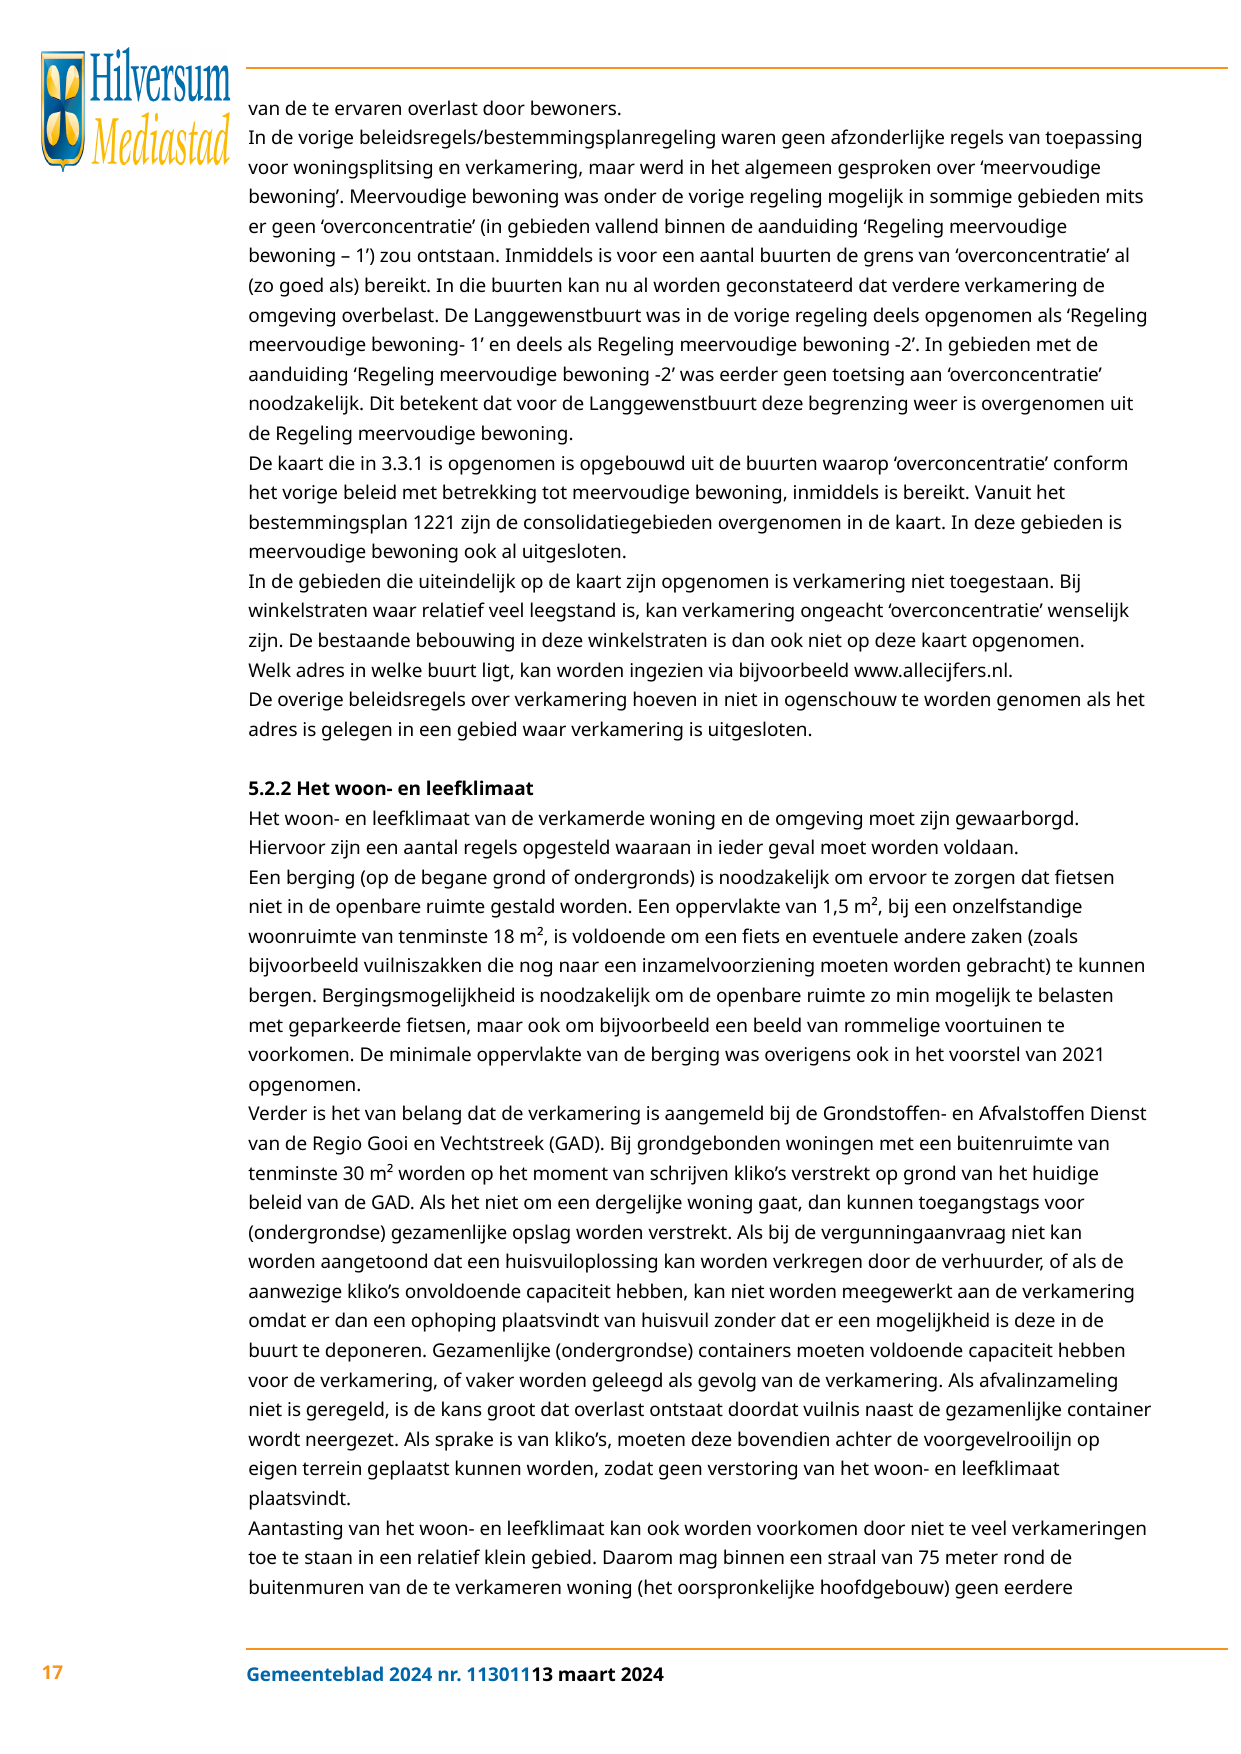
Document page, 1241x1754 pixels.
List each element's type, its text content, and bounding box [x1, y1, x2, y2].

text Welk adres in welke buurt ligt, kan worden ingezien via bijvoorbeeld www.allecijfers.nl. [248, 657, 1152, 683]
text Aantasting van het woon- en leefklimaat kan ook worden voorkomen door niet te veel verkameringen toe te staan in een relatief klein gebied. Daarom mag binnen een straal van 75 meter rond de buitenmuren van de te verkameren woning (het oorspronkelijke hoofdgebouw) geen eerdere [248, 1515, 1152, 1600]
text Een berging (op de begane grond of ondergronds) is noodzakelijk om ervoor te zorgen dat fietsen niet in de openbare ruimte gestald worden. Een oppervlakte van 1,5 m², bij een onzelfstandige woonruimte van tenminste 18 m², is voldoende om een fiets en eventuele andere zaken (zoals bijvoorbeeld vuilniszakken die nog naar een inzamelvoorziening moeten worden gebracht) te kunnen bergen. Bergingsmogelijkheid is noodzakelijk om de openbare ruimte zo min mogelijk te belasten met geparkeerde fietsen, maar ook om bijvoorbeeld een beeld van rommelige voortuinen te voorkomen. De minimale oppervlakte van de berging was overigens ook in het voorstel van 2021 opgenomen. [248, 864, 1152, 1097]
text De kaart die in 3.3.1 is opgenomen is opgebouwd uit de buurten waarop ‘overconcentratie’ conform het vorige beleid met betrekking tot meervoudige bewoning, inmiddels is bereikt. Vanuit het bestemmingsplan 1221 zijn de consolidatiegebieden overgenomen in de kaart. In deze gebieden is meervoudige bewoning ook al uitgesloten. [248, 450, 1152, 564]
text 5.2.2 Het woon- en leefklimaat [248, 775, 1152, 801]
text In de gebieden die uiteindelijk op de kaart zijn opgenomen is verkamering niet toegestaan. Bij winkelstraten waar relatief veel leegstand is, kan verkamering ongeacht ‘overconcentratie’ wenselijk zijn. De bestaande bebouwing in deze winkelstraten is dan ook niet op deze kaart opgenomen. [248, 568, 1152, 653]
picture [41, 47, 231, 172]
text Het woon- en leefklimaat van de verkamerde woning en de omgeving moet zijn gewaarborgd. Hiervoor zijn een aantal regels opgesteld waaraan in ieder geval moet worden voldaan. [248, 805, 1152, 860]
text Verder is het van belang dat de verkamering is aangemeld bij de Grondstoffen- en Afvalstoffen Dienst van de Regio Gooi en Vechtstreek (GAD). Bij grondgebonden woningen met een buitenruimte van tenminste 30 m² worden op het moment van schrijven kliko’s verstrekt op grond van het huidige beleid van de GAD. Als het niet om een dergelijke woning gaat, dan kunnen toegangstags voor (ondergrondse) gezamenlijke opslag worden verstrekt. Als bij de vergunningaanvraag niet kan worden aangetoond dat een huisvuiloplossing kan worden verkregen door de verhuurder, of als de aanwezige kliko’s onvoldoende capaciteit hebben, kan niet worden meegewerkt aan de verkamering omdat er dan een ophoping plaatsvindt van huisvuil zonder dat er een mogelijkheid is deze in de buurt te deponeren. Gezamenlijke (ondergrondse) containers moeten voldoende capaciteit hebben voor de verkamering, of vaker worden geleegd als gevolg van de verkamering. Als afvalinzameling niet is geregeld, is de kans groot dat overlast ontstaat doordat vuilnis naast de gezamenlijke container wordt neergezet. Als sprake is van kliko’s, moeten deze bovendien achter de voorgevelrooilijn op eigen terrein geplaatst kunnen worden, zodat geen verstoring van het woon- en leefklimaat plaatsvindt. [248, 1101, 1152, 1511]
text De overige beleidsregels over verkamering hoeven in niet in ogenschouw te worden genomen als het adres is gelegen in een gebied waar verkamering is uitgesloten. [248, 686, 1152, 742]
text In de vorige beleidsregels/bestemmingsplanregeling waren geen afzonderlijke regels van toepassing voor woningsplitsing en verkamering, maar werd in het algemeen gesproken over ‘meervoudige bewoning’. Meervoudige bewoning was onder de vorige regeling mogelijk in sommige gebieden mits er geen ‘overconcentratie’ (in gebieden vallend binnen de aanduiding ‘Regeling meervoudige bewoning – 1’) zou ontstaan. Inmiddels is voor een aantal buurten de grens van ‘overconcentratie’ al (zo goed als) bereikt. In die buurten kan nu al worden geconstateerd dat verdere verkamering de omgeving overbelast. De Langgewenstbuurt was in de vorige regeling deels opgenomen als ‘Regeling meervoudige bewoning- 1’ en deels als Regeling meervoudige bewoning -2’. In gebieden met de aanduiding ‘Regeling meervoudige bewoning -2’ was eerder geen toetsing aan ‘overconcentratie’ noodzakelijk. Dit betekent dat voor de Langgewenstbuurt deze begrenzing weer is overgenomen uit de Regeling meervoudige bewoning. [248, 124, 1152, 446]
text van de te ervaren overlast door bewoners. [248, 95, 1152, 121]
